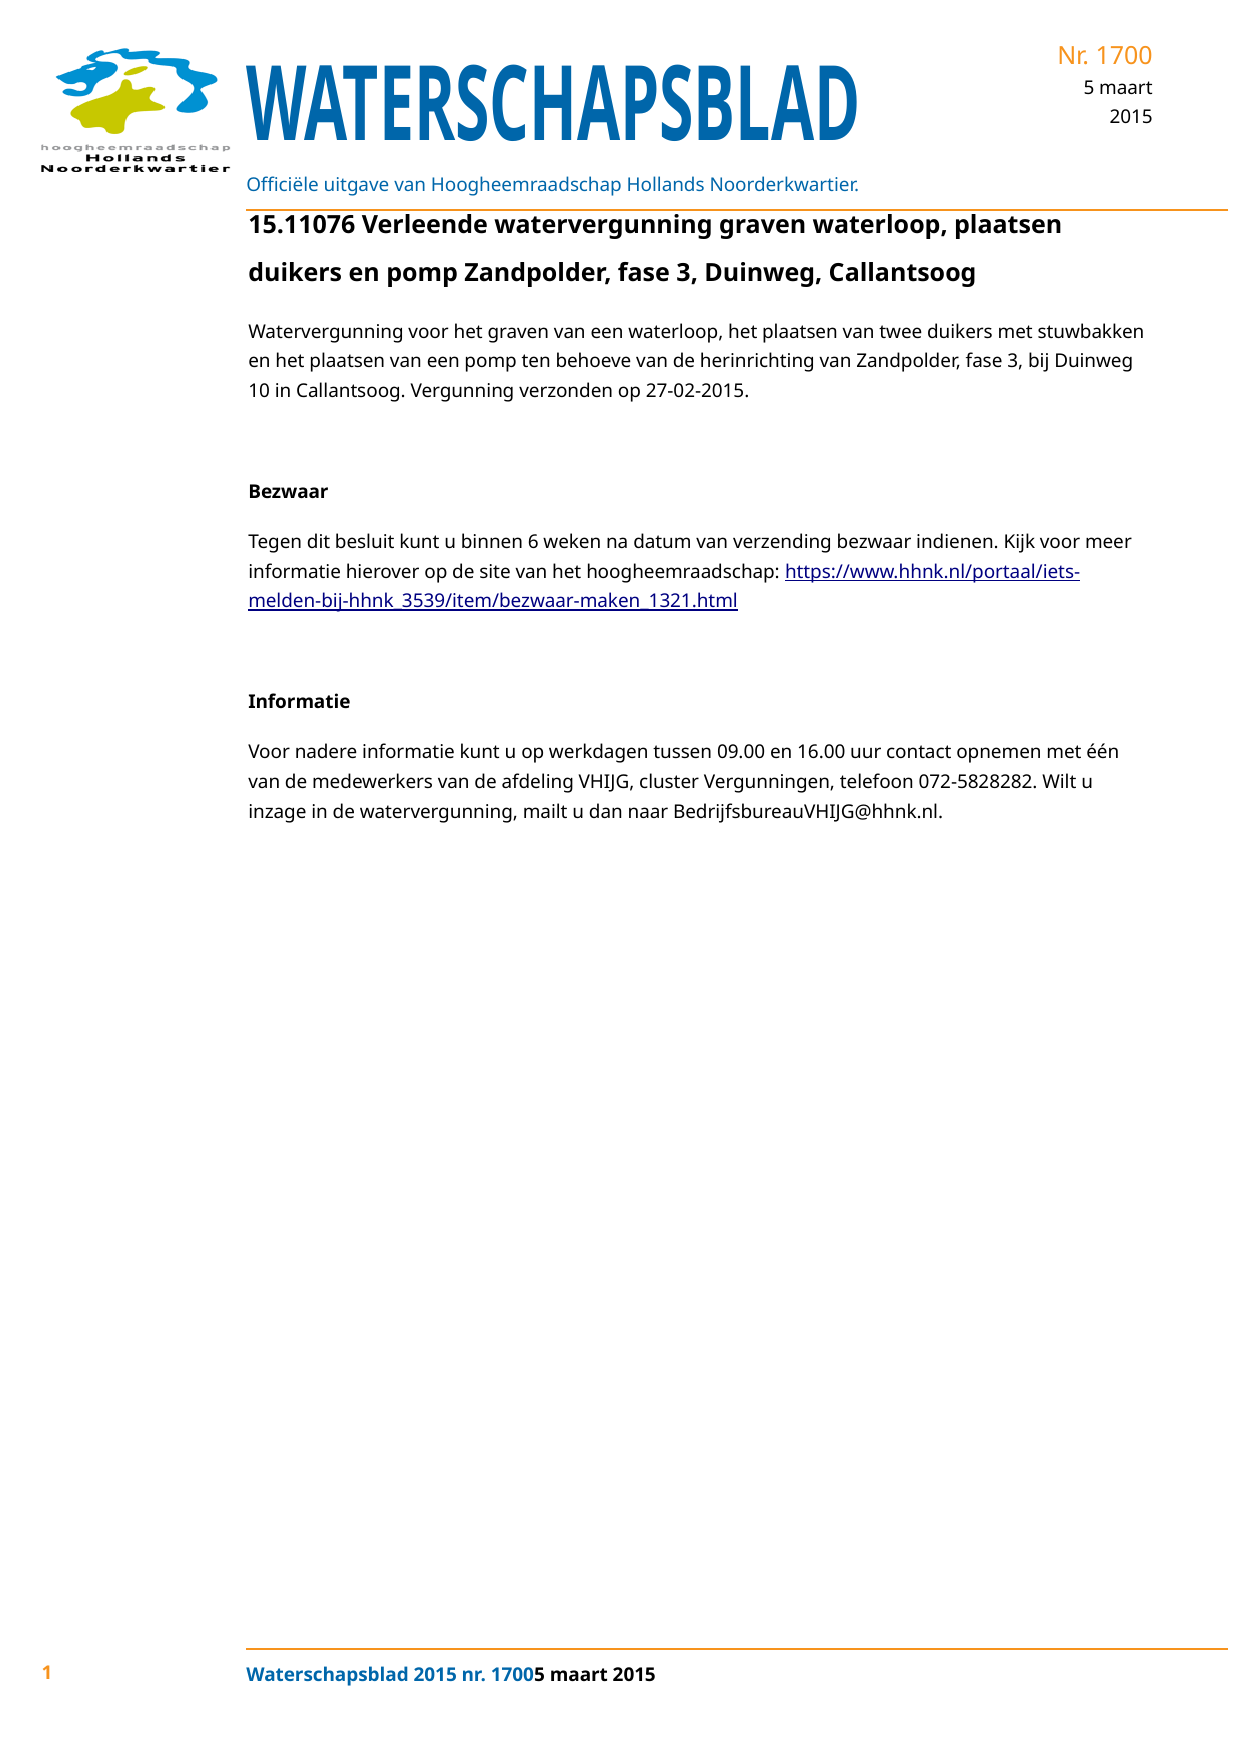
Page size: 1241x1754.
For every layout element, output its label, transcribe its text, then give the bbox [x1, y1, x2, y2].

text Informatie [248, 688, 1152, 714]
text Watervergunning voor het graven van een waterloop, het plaatsen van twee duikers met stuwbakken en het plaatsen van een pomp ten behoeve van de herinrichting van Zandpolder, fase 3, bij Duinweg 10 in Callantsoog. Vergunning verzonden op 27-02-2015. [248, 318, 1152, 403]
text Bezwaar [248, 478, 1152, 504]
text Voor nadere informatie kunt u op werkdagen tussen 09.00 en 16.00 uur contact opnemen met één van de medewerkers van de afdeling VHIJG, cluster Vergunningen, telefoon 072-5828282. Wilt u inzage in de watervergunning, mailt u dan naar BedrijfsbureauVHIJG@hhnk.nl. [248, 739, 1152, 824]
picture [41, 47, 231, 172]
text Tegen dit besluit kunt u binnen 6 weken na datum van verzending bezwaar indienen. Kijk voor meer informatie hierover op de site van het hoogheemraadschap: https://www.hhnk.nl/portaal/iets-melden-bij-hhnk_3539/item/bezwaar-maken_1321.html [248, 528, 1152, 613]
text 15.11076 Verleende watervergunning graven waterloop, plaatsen duikers en pomp Zandpolder, fase 3, Duinweg, Callantsoog [248, 211, 1152, 288]
